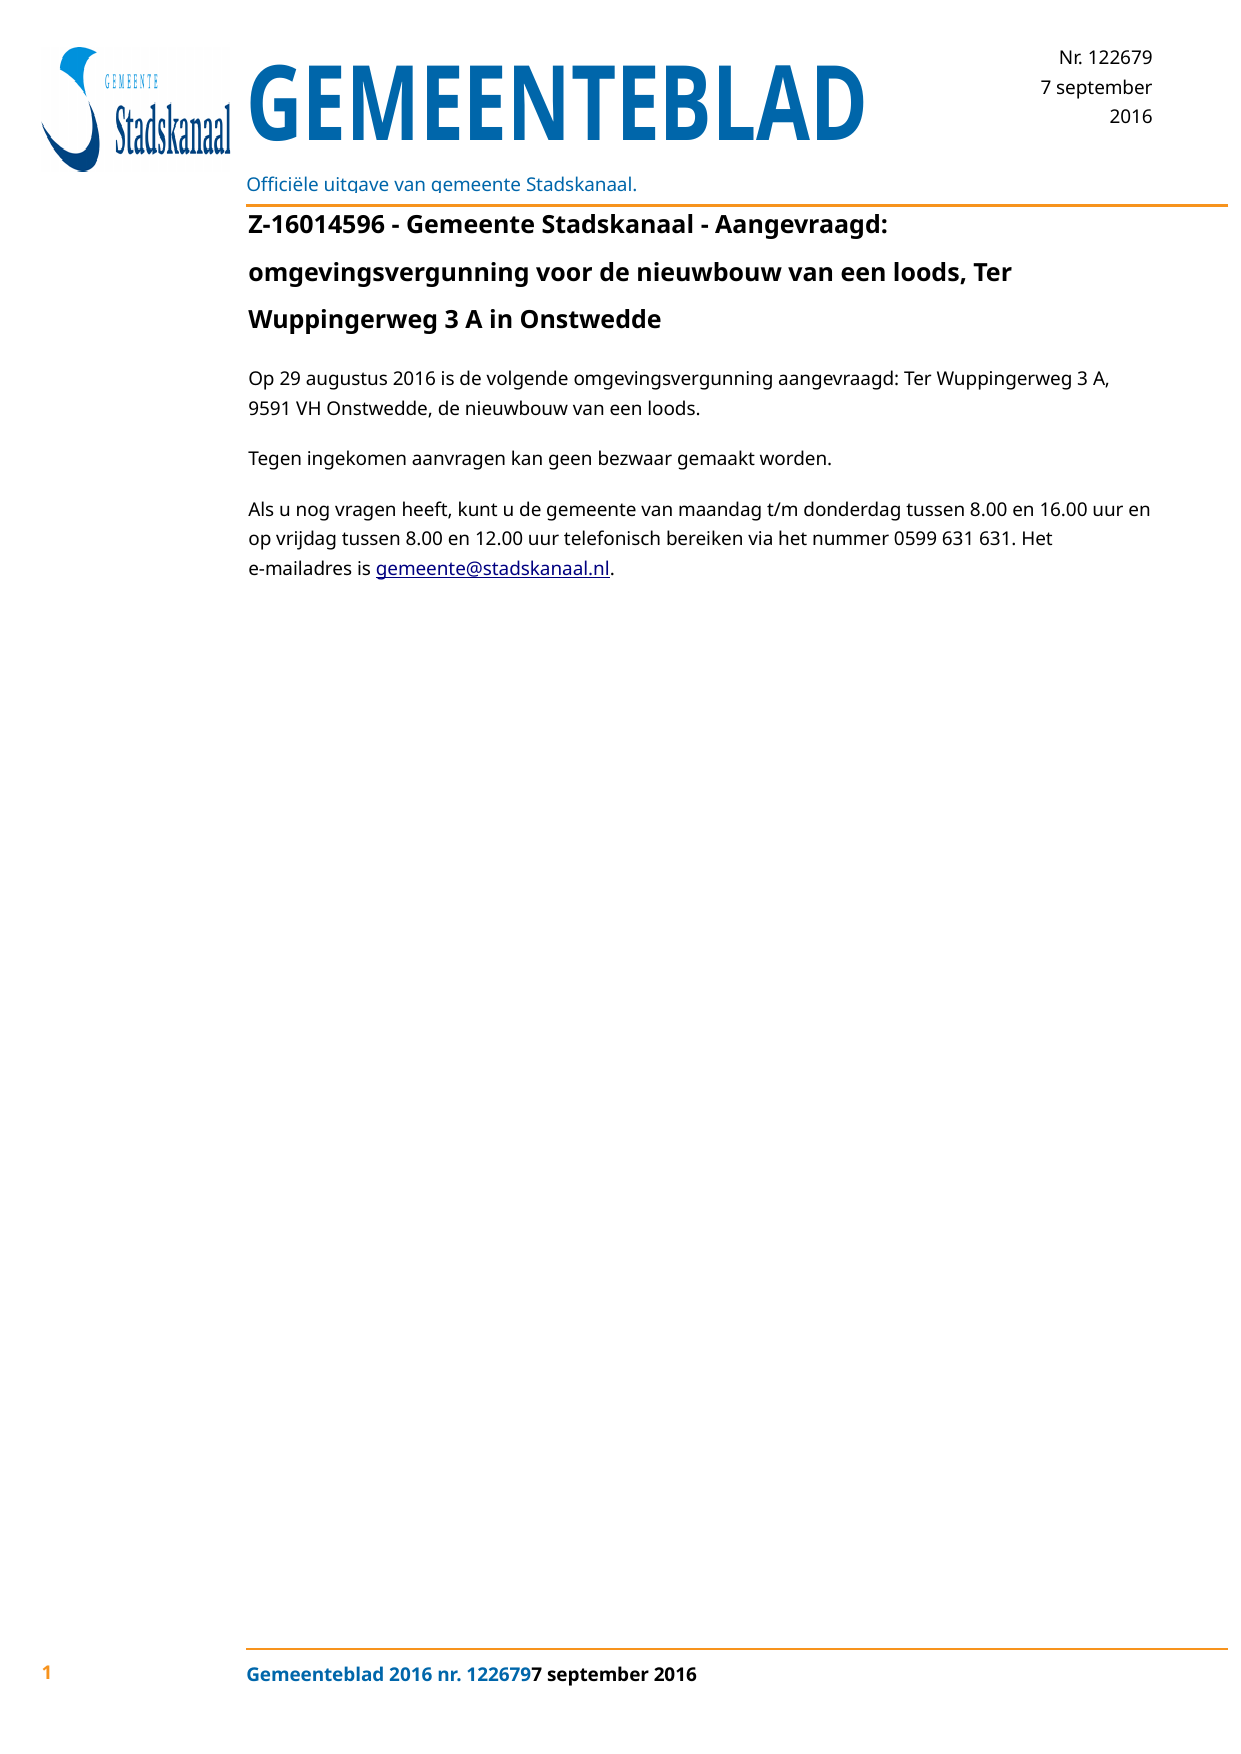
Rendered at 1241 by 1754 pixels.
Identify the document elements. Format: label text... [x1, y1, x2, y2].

picture [41, 47, 231, 172]
text Tegen ingekomen aanvragen kan geen bezwaar gemaakt worden. [248, 446, 1152, 471]
text Op 29 augustus 2016 is de volgende omgevingsvergunning aangevraagd: Ter Wuppingerweg 3 A, 9591 VH Onstwedde, de nieuwbouw van een loods. [248, 366, 1152, 421]
text Z-16014596 - Gemeente Stadskanaal - Aangevraagd: omgevingsvergunning voor de nieuwbouw van een loods, Ter Wuppingerweg 3 A in Onstwedde [248, 207, 1152, 336]
text Als u nog vragen heeft, kunt u de gemeente van maandag t/m donderdag tussen 8.00 en 16.00 uur en op vrijdag tussen 8.00 en 12.00 uur telefonisch bereiken via het nummer 0599 631 631. Het e‑mailadres is gemeente@stadskanaal.nl. [248, 496, 1152, 581]
